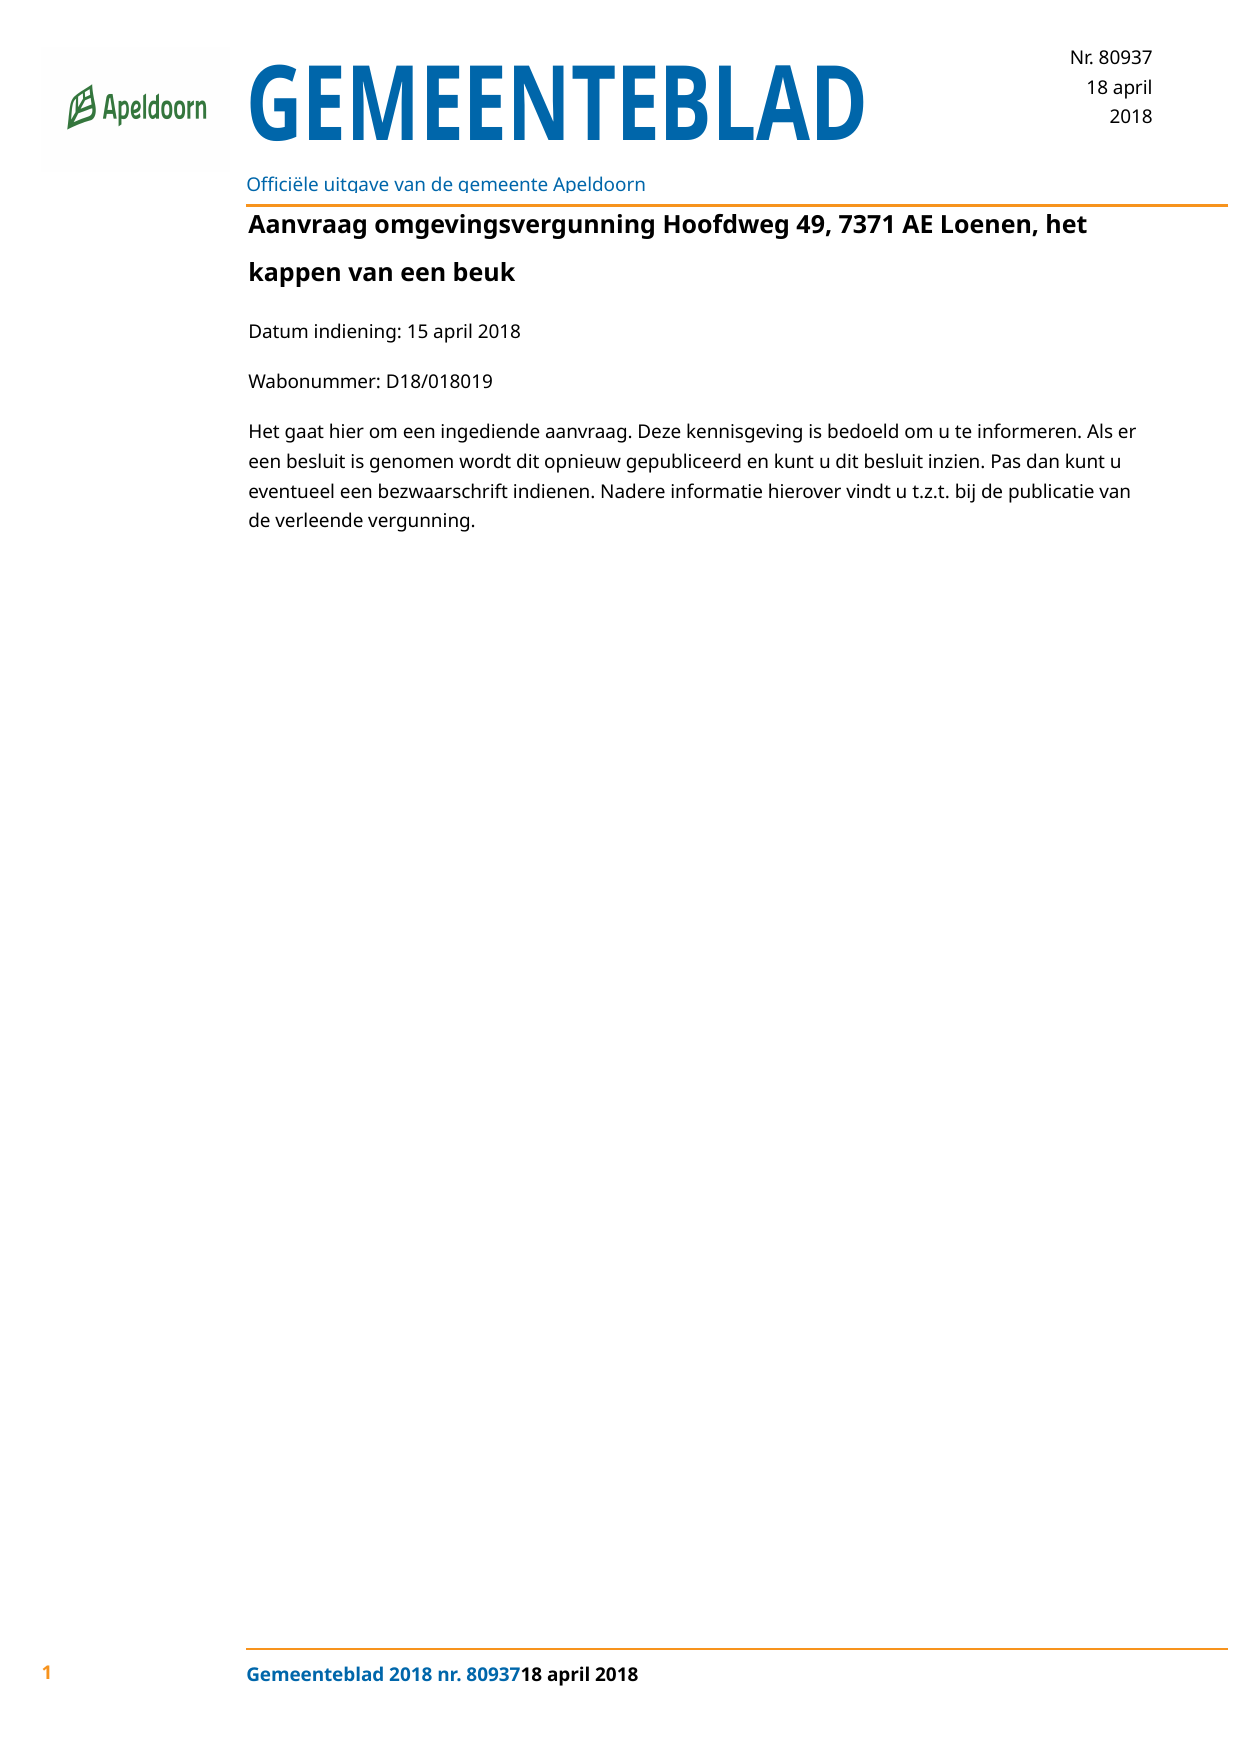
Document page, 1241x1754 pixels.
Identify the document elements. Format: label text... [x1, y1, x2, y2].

picture [41, 47, 231, 172]
text Aanvraag omgevingsvergunning Hoofdweg 49, 7371 AE Loenen, het kappen van een beuk [248, 207, 1152, 288]
text Wabonummer: D18/018019 [248, 368, 1152, 394]
text Datum indiening: 15 april 2018 [248, 318, 1152, 344]
text Het gaat hier om een ingediende aanvraag. Deze kennisgeving is bedoeld om u te informeren. Als er een besluit is genomen wordt dit opnieuw gepubliceerd en kunt u dit besluit inzien. Pas dan kunt u eventueel een bezwaarschrift indienen. Nadere informatie hierover vindt u t.z.t. bij de publicatie van de verleende vergunning. [248, 419, 1152, 533]
